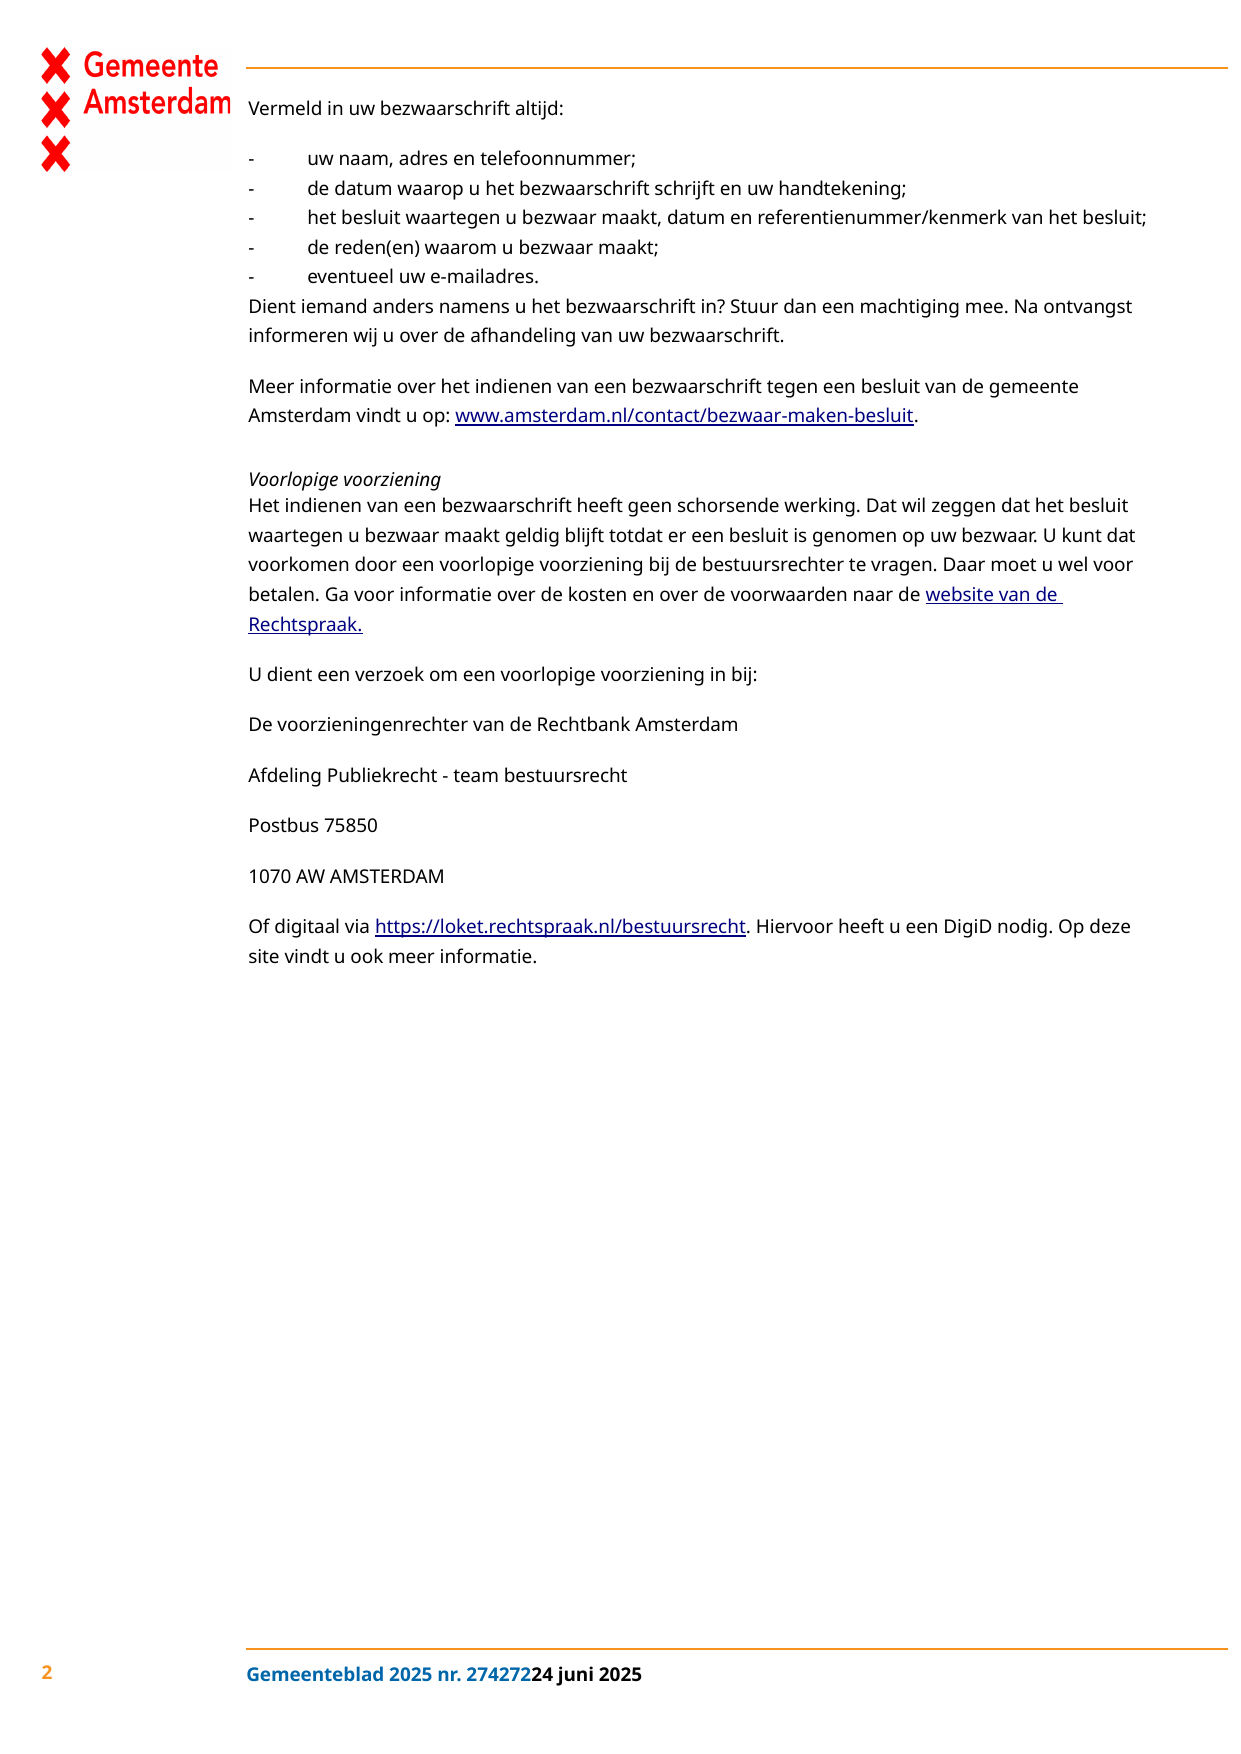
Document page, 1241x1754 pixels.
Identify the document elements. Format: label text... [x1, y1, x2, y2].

text U dient een verzoek om een voorlopige voorziening in bij: [248, 661, 1152, 687]
list eventueel uw e-mailadres. [248, 263, 1152, 289]
list het besluit waartegen u bezwaar maakt, datum en referentienummer/kenmerk van het besluit; [248, 204, 1152, 230]
text Dient iemand anders namens u het bezwaarschrift in? Stuur dan een machtiging mee. Na ontvangst informeren wij u over de afhandeling van uw bezwaarschrift. [248, 293, 1152, 348]
list de datum waarop u het bezwaarschrift schrijft en uw handtekening; [248, 175, 1152, 201]
text Meer informatie over het indienen van een bezwaarschrift tegen een besluit van de gemeente Amsterdam vindt u op: www.amsterdam.nl/contact/bezwaar-maken-besluit. [248, 373, 1152, 428]
text Afdeling Publiekrecht - team bestuursrecht [248, 762, 1152, 788]
picture [41, 47, 231, 172]
text Of digitaal via https://loket.rechtspraak.nl/bestuursrecht. Hiervoor heeft u een DigiD nodig. Op deze site vindt u ook meer informatie. [248, 913, 1152, 968]
text Vermeld in uw bezwaarschrift altijd: [248, 95, 1152, 121]
text De voorzieningenrechter van de Rechtbank Amsterdam [248, 712, 1152, 737]
text Het indienen van een bezwaarschrift heeft geen schorsende werking. Dat wil zeggen dat het besluit waartegen u bezwaar maakt geldig blijft totdat er een besluit is genomen op uw bezwaar. U kunt dat voorkomen door een voorlopige voorziening bij de bestuursrechter te vragen. Daar moet u wel voor betalen. Ga voor informatie over de kosten en over de voorwaarden naar de website van de Rechtspraak. [248, 492, 1152, 636]
list uw naam, adres en telefoonnummer; [248, 145, 1152, 171]
text Postbus 75850 [248, 812, 1152, 838]
text 1070 AW AMSTERDAM [248, 863, 1152, 888]
list de reden(en) waarom u bezwaar maakt; [248, 234, 1152, 260]
text Voorlopige voorziening [248, 467, 1152, 492]
